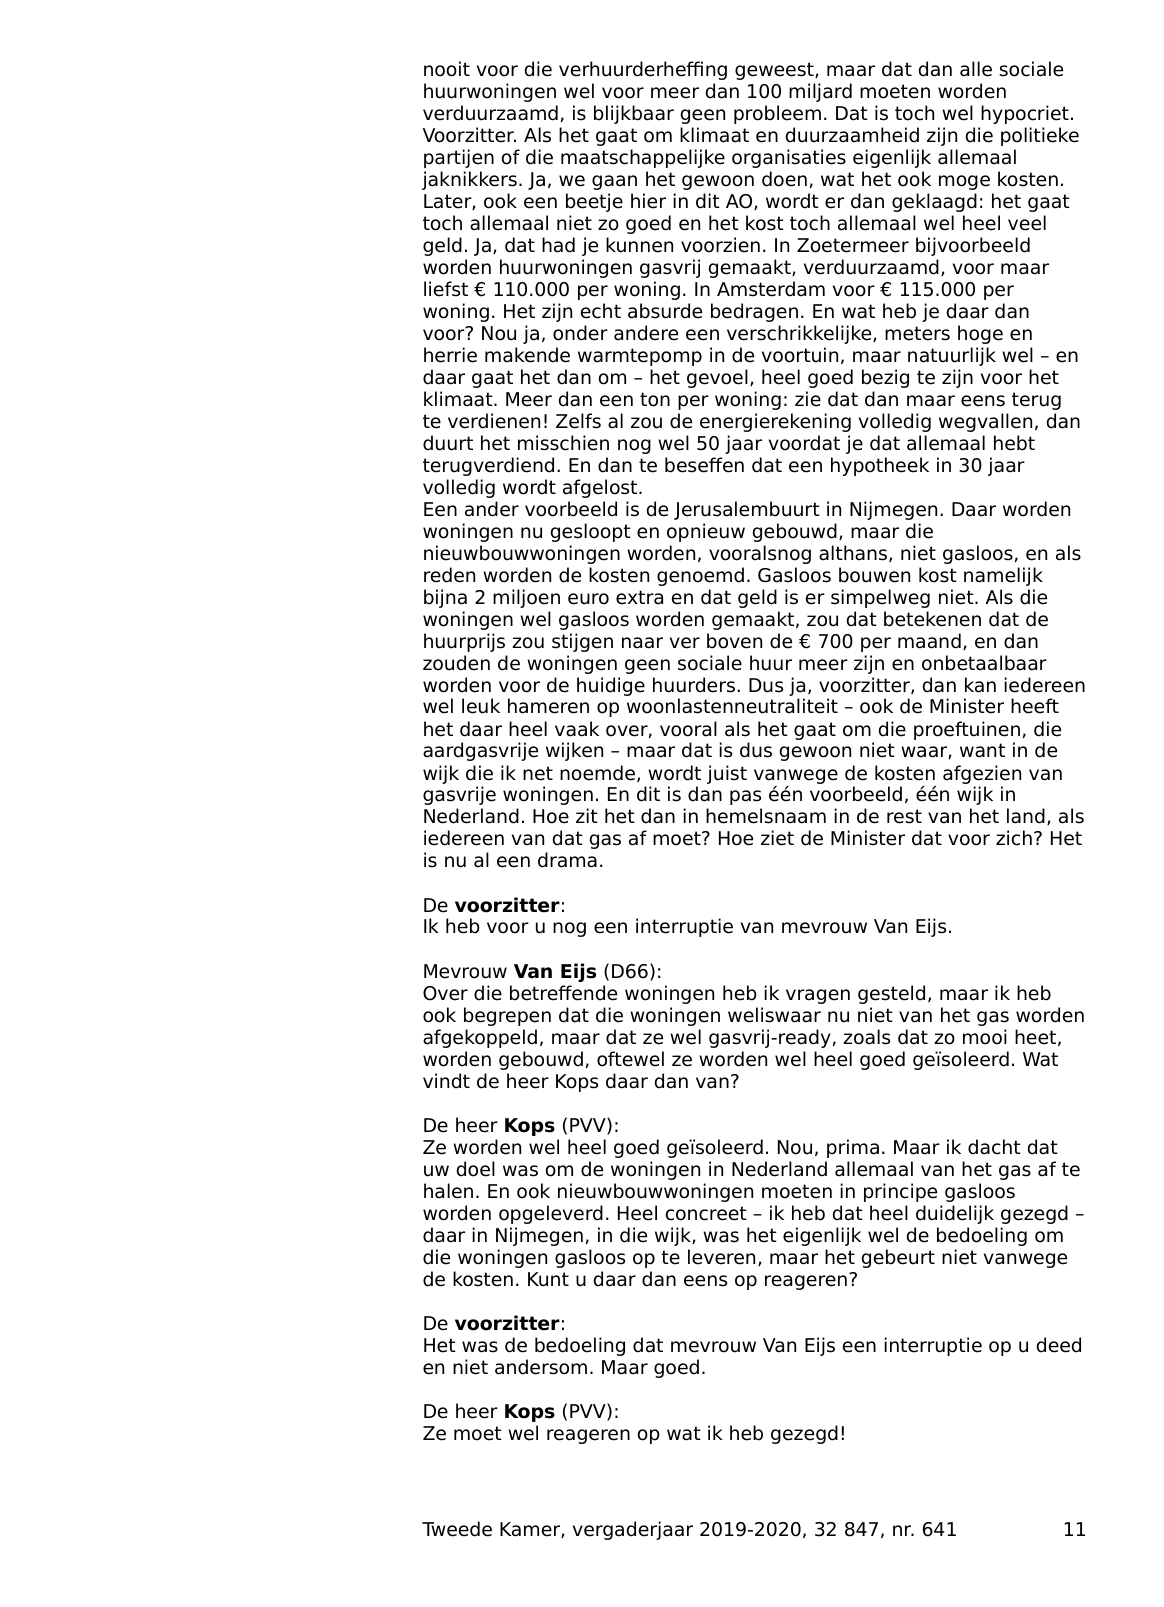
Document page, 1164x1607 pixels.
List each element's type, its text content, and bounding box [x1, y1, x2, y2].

text De voorzitter: [422, 1313, 1087, 1335]
text Een ander voorbeeld is de Jerusalembuurt in Nijmegen. Daar worden woningen nu gesloopt en opnieuw gebouwd, maar die nieuwbouwwoningen worden, vooralsnog althans, niet gasloos, en als reden worden de kosten genoemd. Gasloos bouwen kost namelijk bijna 2 miljoen euro extra en dat geld is er simpelweg niet. Als die woningen wel gasloos worden gemaakt, zou dat betekenen dat de huurprijs zou stijgen naar ver boven de € 700 per maand, en dan zouden de woningen geen sociale huur meer zijn en onbetaalbaar worden voor de huidige huurders. Dus ja, voorzitter, dan kan iedereen wel leuk hameren op woonlastenneutraliteit – ook de Minister heeft het daar heel vaak over, vooral als het gaat om die proeftuinen, die aardgasvrije wijken – maar dat is dus gewoon niet waar, want in de wijk die ik net noemde, wordt juist vanwege de kosten afgezien van gasvrije woningen. En dit is dan pas één voorbeeld, één wijk in Nederland. Hoe zit het dan in hemelsnaam in de rest van het land, als iedereen van dat gas af moet? Hoe ziet de Minister dat voor zich? Het is nu al een drama. [422, 499, 1087, 872]
text Ze worden wel heel goed geïsoleerd. Nou, prima. Maar ik dacht dat uw doel was om de woningen in Nederland allemaal van het gas af te halen. En ook nieuwbouwwoningen moeten in principe gasloos worden opgeleverd. Heel concreet – ik heb dat heel duidelijk gezegd – daar in Nijmegen, in die wijk, was het eigenlijk wel de bedoeling om die woningen gasloos op te leveren, maar het gebeurt niet vanwege de kosten. Kunt u daar dan eens op reageren? [422, 1137, 1087, 1291]
text Voorzitter. Als het gaat om klimaat en duurzaamheid zijn die politieke partijen of die maatschappelijke organisaties eigenlijk allemaal jaknikkers. Ja, we gaan het gewoon doen, wat het ook moge kosten. Later, ook een beetje hier in dit AO, wordt er dan geklaagd: het gaat toch allemaal niet zo goed en het kost toch allemaal wel heel veel geld. Ja, dat had je kunnen voorzien. In Zoetermeer bijvoorbeeld worden huurwoningen gasvrij gemaakt, verduurzaamd, voor maar liefst € 110.000 per woning. In Amsterdam voor € 115.000 per woning. Het zijn echt absurde bedragen. En wat heb je daar dan voor? Nou ja, onder andere een verschrikkelijke, meters hoge en herrie makende warmtepomp in de voortuin, maar natuurlijk wel – en daar gaat het dan om – het gevoel, heel goed bezig te zijn voor het klimaat. Meer dan een ton per woning: zie dat dan maar eens terug te verdienen! Zelfs al zou de energierekening volledig wegvallen, dan duurt het misschien nog wel 50 jaar voordat je dat allemaal hebt terugverdiend. En dan te beseffen dat een hypotheek in 30 jaar volledig wordt afgelost. [422, 125, 1087, 499]
text Mevrouw Van Eijs (D66): [422, 961, 1087, 983]
text nooit voor die verhuurderheffing geweest, maar dat dan alle sociale huurwoningen wel voor meer dan 100 miljard moeten worden verduurzaamd, is blijkbaar geen probleem. Dat is toch wel hypocriet. [422, 59, 1087, 125]
text De voorzitter: [422, 894, 1087, 916]
text Ze moet wel reageren op wat ik heb gezegd! [422, 1423, 1087, 1445]
text Over die betreffende woningen heb ik vragen gesteld, maar ik heb ook begrepen dat die woningen weliswaar nu niet van het gas worden afgekoppeld, maar dat ze wel gasvrij-ready, zoals dat zo mooi heet, worden gebouwd, oftewel ze worden wel heel goed geïsoleerd. Wat vindt de heer Kops daar dan van? [422, 983, 1087, 1092]
text Het was de bedoeling dat mevrouw Van Eijs een interruptie op u deed en niet andersom. Maar goed. [422, 1335, 1087, 1379]
text Ik heb voor u nog een interruptie van mevrouw Van Eijs. [422, 916, 1087, 938]
text De heer Kops (PVV): [422, 1401, 1087, 1423]
text De heer Kops (PVV): [422, 1115, 1087, 1137]
